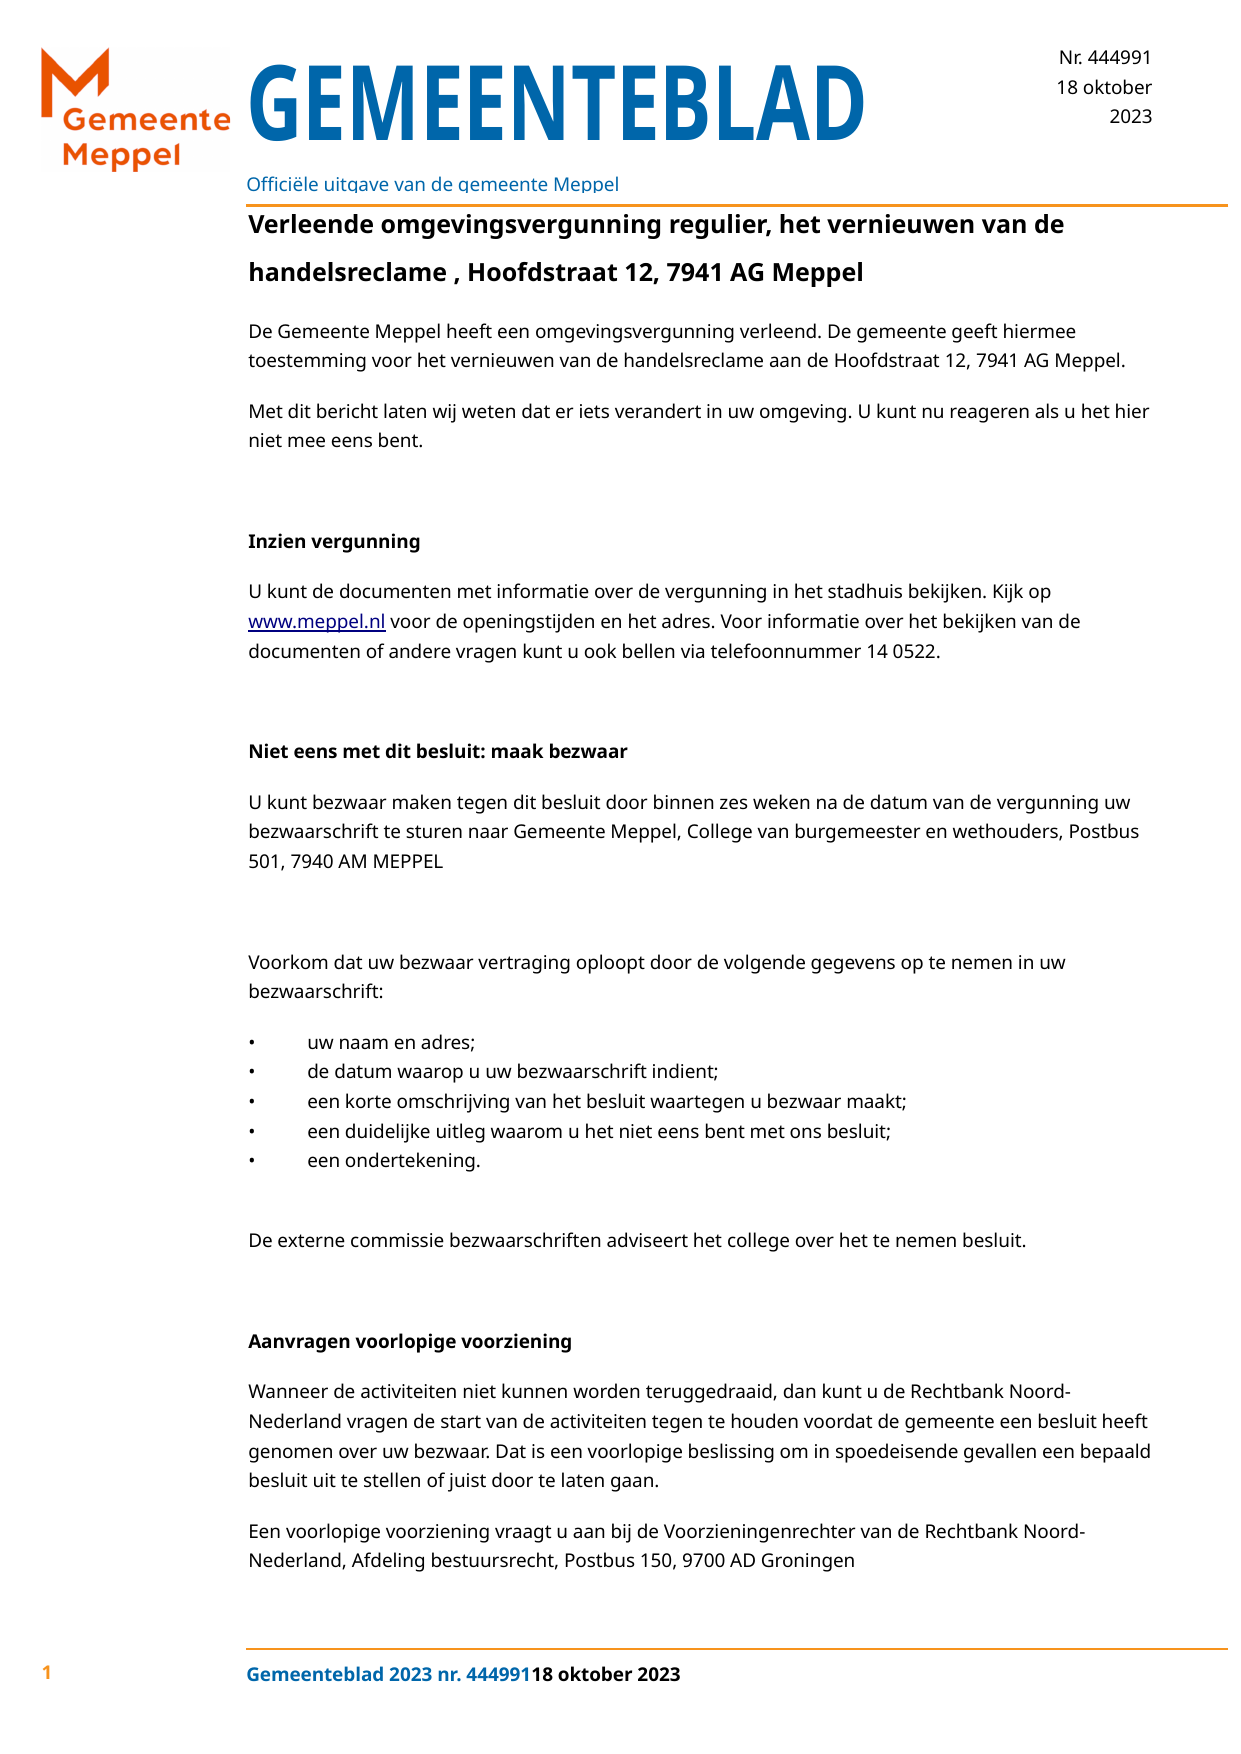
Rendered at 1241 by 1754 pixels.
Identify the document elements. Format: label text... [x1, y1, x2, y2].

list de datum waarop u uw bezwaarschrift indient; [248, 1059, 1152, 1084]
text Met dit bericht laten wij weten dat er iets verandert in uw omgeving. U kunt nu reageren als u het hier niet mee eens bent. [248, 398, 1152, 453]
list een korte omschrijving van het besluit waartegen u bezwaar maakt; [248, 1088, 1152, 1114]
text Aanvragen voorlopige voorziening [248, 1328, 1152, 1354]
text Niet eens met dit besluit: maak bezwaar [248, 739, 1152, 764]
text Wanneer de activiteiten niet kunnen worden teruggedraaid, dan kunt u de Rechtbank Noord-Nederland vragen de start van de activiteiten tegen te houden voordat de gemeente een besluit heeft genomen over uw bezwaar. Dat is een voorlopige beslissing om in spoedeisende gevallen een bepaald besluit uit te stellen of juist door te laten gaan. [248, 1379, 1152, 1493]
picture [41, 47, 231, 172]
text Inzien vergunning [248, 528, 1152, 554]
text De Gemeente Meppel heeft een omgevingsvergunning verleend. De gemeente geeft hiermee toestemming voor het vernieuwen van de handelsreclame aan de Hoofdstraat 12, 7941 AG Meppel. [248, 318, 1152, 373]
text U kunt bezwaar maken tegen dit besluit door binnen zes weken na de datum van de vergunning uw bezwaarschrift te sturen naar Gemeente Meppel, College van burgemeester en wethouders, Postbus 501, 7940 AM MEPPEL [248, 789, 1152, 874]
list uw naam en adres; [248, 1029, 1152, 1055]
text De externe commissie bezwaarschriften adviseert het college over het te nemen besluit. [248, 1227, 1152, 1253]
list een ondertekening. [248, 1147, 1152, 1173]
text Verleende omgevingsvergunning regulier, het vernieuwen van de handelsreclame , Hoofdstraat 12, 7941 AG Meppel [248, 207, 1152, 288]
text Een voorlopige voorziening vraagt u aan bij de Voorzieningenrechter van de Rechtbank Noord-Nederland, Afdeling bestuursrecht, Postbus 150, 9700 AD Groningen [248, 1518, 1152, 1573]
text U kunt de documenten met informatie over de vergunning in het stadhuis bekijken. Kijk op www.meppel.nl voor de openingstijden en het adres. Voor informatie over het bekijken van de documenten of andere vragen kunt u ook bellen via telefoonnummer 14 0522. [248, 579, 1152, 664]
list een duidelijke uitleg waarom u het niet eens bent met ons besluit; [248, 1118, 1152, 1144]
text Voorkom dat uw bezwaar vertraging oploopt door de volgende gegevens op te nemen in uw bezwaarschrift: [248, 949, 1152, 1004]
